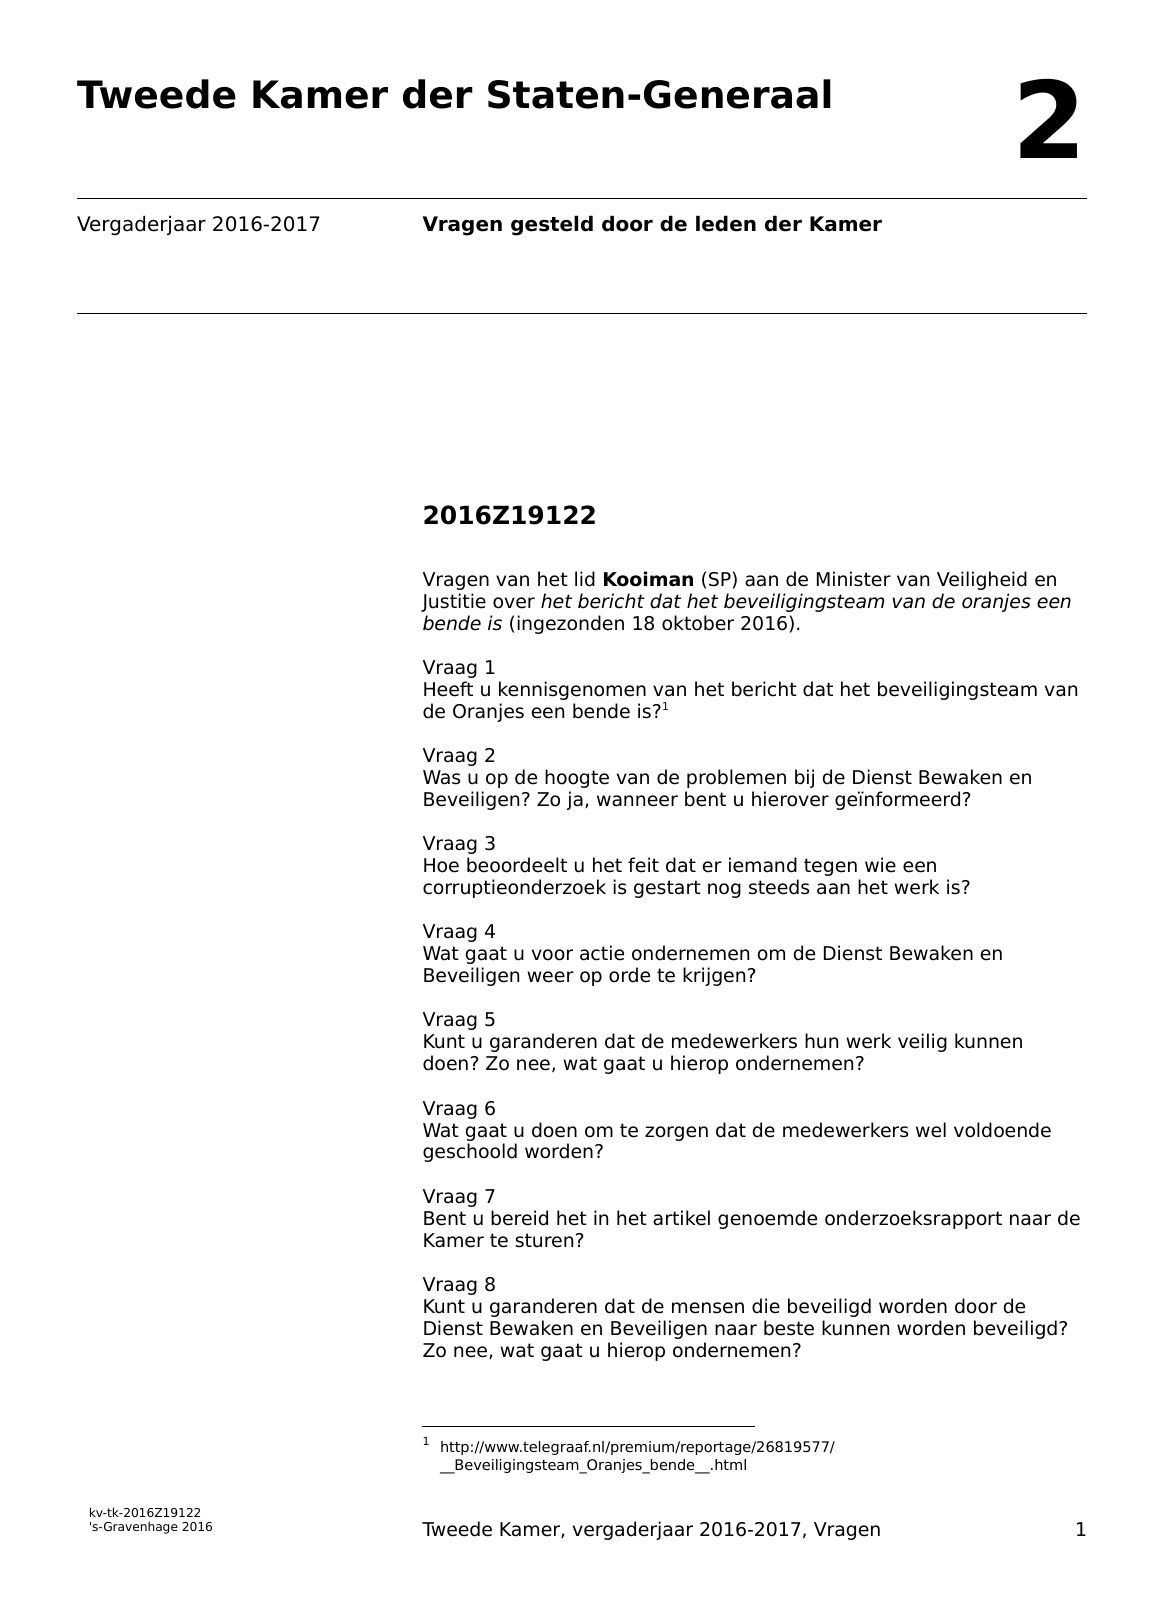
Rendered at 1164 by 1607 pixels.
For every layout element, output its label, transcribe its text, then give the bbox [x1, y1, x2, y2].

text Kunt u garanderen dat de mensen die beveiligd worden door de Dienst Bewaken en Beveiligen naar beste kunnen worden beveiligd? Zo nee, wat gaat u hierop ondernemen? [422, 1296, 1087, 1362]
text Vraag 7 [422, 1186, 1087, 1208]
text Vraag 8 [422, 1274, 1087, 1296]
text 2016Z19122 [422, 501, 1087, 531]
text Wat gaat u doen om te zorgen dat de medewerkers wel voldoende geschoold worden? [422, 1119, 1087, 1163]
text Was u op de hoogte van de problemen bij de Dienst Bewaken en Beveiligen? Zo ja, wanneer bent u hierover geïnformeerd? [422, 767, 1087, 811]
text Wat gaat u voor actie ondernemen om de Dienst Bewaken en Beveiligen weer op orde te krijgen? [422, 943, 1087, 987]
table_cell Vragen gesteld door de leden der Kamer [422, 199, 1087, 313]
text Kunt u garanderen dat de medewerkers hun werk veilig kunnen doen? Zo nee, wat gaat u hierop ondernemen? [422, 1031, 1087, 1075]
text Vraag 1 [422, 657, 1087, 679]
text Vragen van het lid Kooiman (SP) aan de Minister van Veiligheid en Justitie over het bericht dat het beveiligingsteam van de oranjes een bende is (ingezonden 18 oktober 2016). [422, 569, 1087, 635]
text Heeft u kennisgenomen van het bericht dat het beveiligingsteam van de Oranjes een bende is? [422, 679, 1087, 723]
text Bent u bereid het in het artikel genoemde onderzoeksrapport naar de Kamer te sturen? [422, 1208, 1087, 1252]
text Vraag 2 [422, 745, 1087, 767]
text http://www.telegraaf.nl/premium/reportage/26819577/__Beveiligingsteam_Oranjes_bende__.html [422, 1435, 1087, 1474]
text kv-tk-2016Z19122 [88, 1506, 323, 1520]
text 's-Gravenhage 2016 [88, 1520, 323, 1534]
text Vraag 4 [422, 921, 1087, 943]
table_header Tweede Kamer der Staten-Generaal [77, 59, 886, 198]
table_cell Vergaderjaar 2016-2017 [77, 199, 422, 313]
text Hoe beoordeelt u het feit dat er iemand tegen wie een corruptieonderzoek is gestart nog steeds aan het werk is? [422, 855, 1087, 899]
text Vraag 6 [422, 1097, 1087, 1119]
text Vraag 3 [422, 833, 1087, 855]
text Vraag 5 [422, 1009, 1087, 1031]
table_header 2 [886, 59, 1087, 198]
